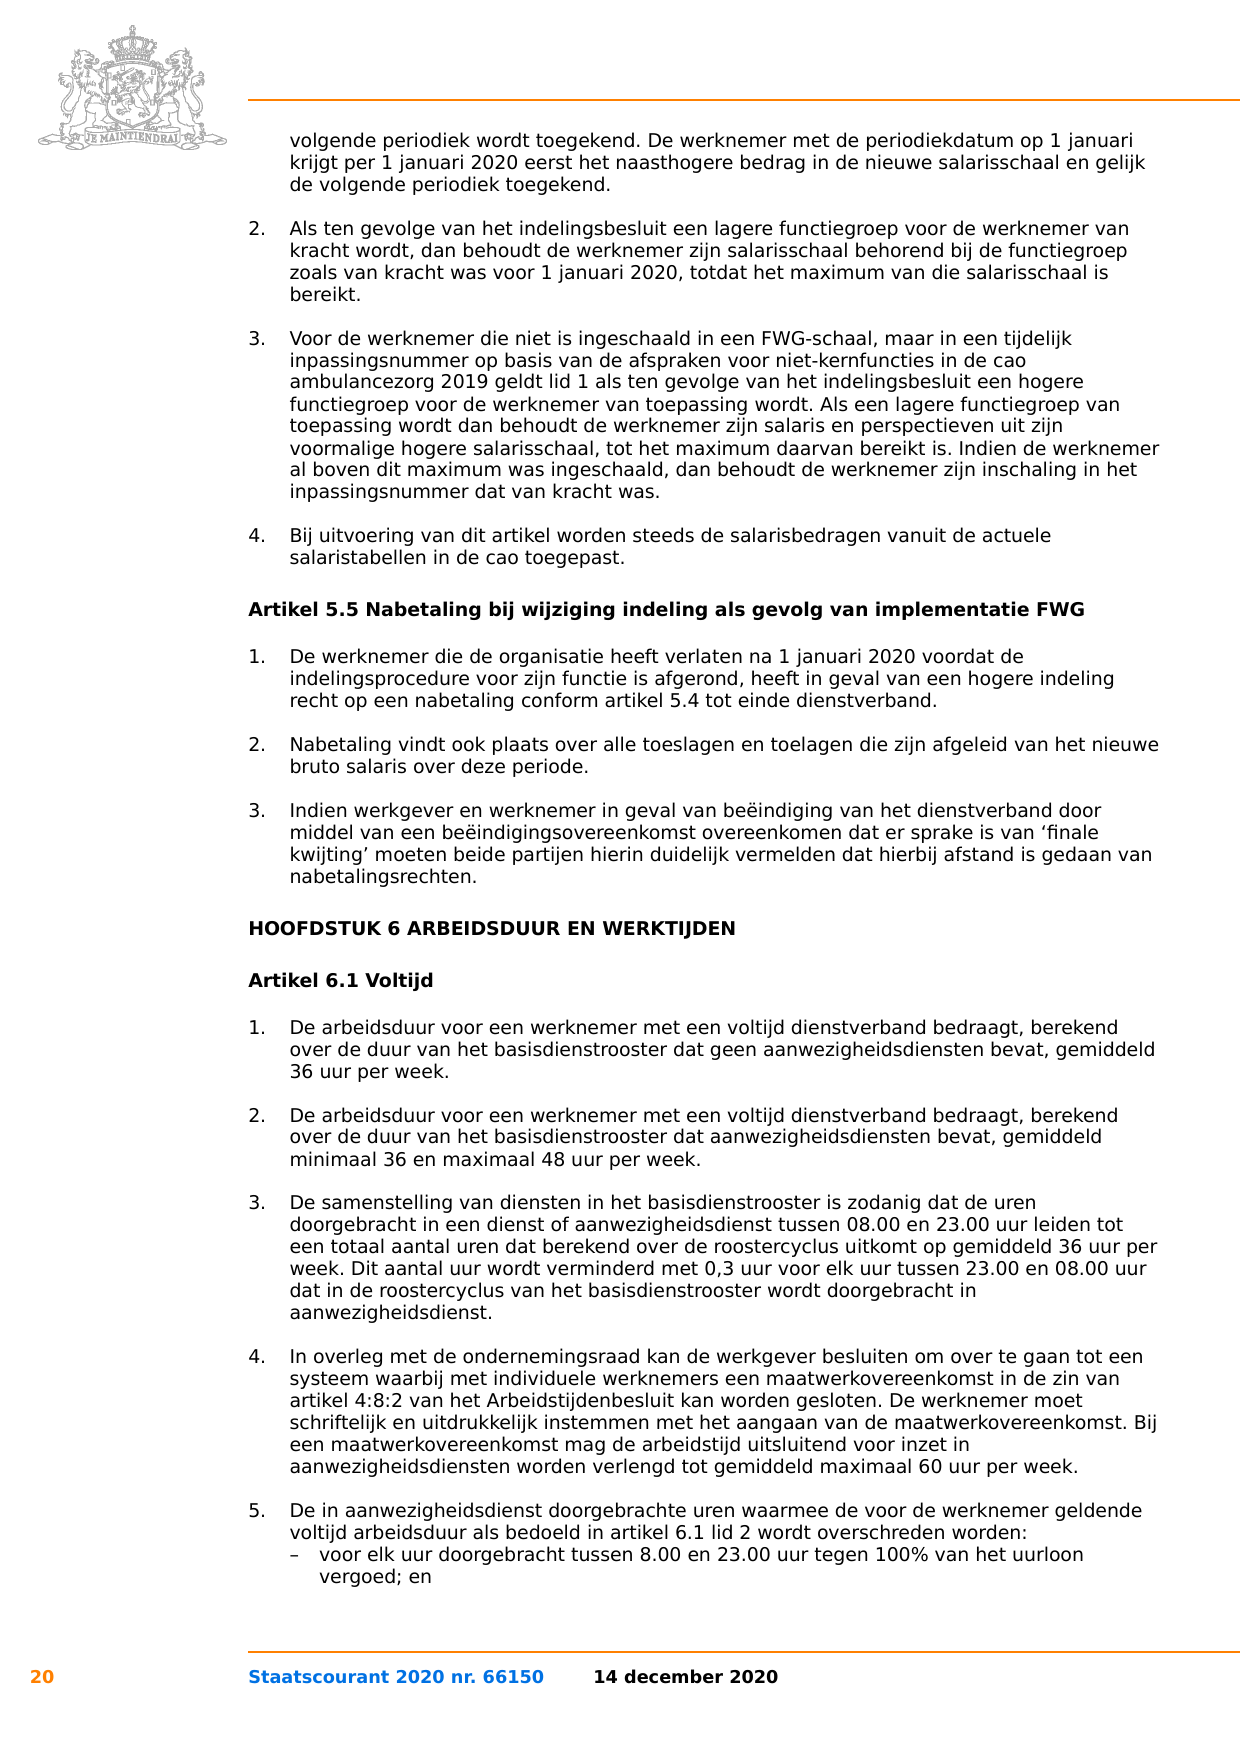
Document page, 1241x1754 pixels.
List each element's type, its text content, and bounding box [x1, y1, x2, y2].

text 3. De samenstelling van diensten in het basisdienstrooster is zodanig dat de uren doorgebracht in een dienst of aanwezigheidsdienst tussen 08.00 en 23.00 uur leiden tot een totaal aantal uren dat berekend over de roostercyclus uitkomt op gemiddeld 36 uur per week. Dit aantal uur wordt verminderd met 0,3 uur voor elk uur tussen 23.00 en 08.00 uur dat in de roostercyclus van het basisdienstrooster wordt doorgebracht in aanwezigheidsdienst. [248, 1192, 1163, 1324]
text 2. Nabetaling vindt ook plaats over alle toeslagen en toelagen die zijn afgeleid van het nieuwe bruto salaris over deze periode. [248, 734, 1163, 778]
text 1. De werknemer die de organisatie heeft verlaten na 1 januari 2020 voordat de indelingsprocedure voor zijn functie is afgerond, heeft in geval van een hogere indeling recht op een nabetaling conform artikel 5.4 tot einde dienstverband. [248, 646, 1163, 712]
text – voor elk uur doorgebracht tussen 8.00 en 23.00 uur tegen 100% van het uurloon vergoed; en [289, 1544, 1163, 1588]
text volgende periodiek wordt toegekend. De werknemer met de periodiekdatum op 1 januari krijgt per 1 januari 2020 eerst het naasthogere bedrag in de nieuwe salarisschaal en gelijk de volgende periodiek toegekend. [248, 130, 1163, 196]
text 2. Als ten gevolge van het indelingsbesluit een lagere functiegroep voor de werknemer van kracht wordt, dan behoudt de werknemer zijn salarisschaal behorend bij de functiegroep zoals van kracht was voor 1 januari 2020, totdat het maximum van die salarisschaal is bereikt. [248, 218, 1163, 306]
text 4. Bij uitvoering van dit artikel worden steeds de salarisbedragen vanuit de actuele salaristabellen in de cao toegepast. [248, 525, 1163, 569]
text 3. Voor de werknemer die niet is ingeschaald in een FWG-schaal, maar in een tijdelijk inpassingsnummer op basis van de afspraken voor niet-kernfuncties in de cao ambulancezorg 2019 geldt lid 1 als ten gevolge van het indelingsbesluit een hogere functiegroep voor de werknemer van toepassing wordt. Als een lagere functiegroep van toepassing wordt dan behoudt de werknemer zijn salaris en perspectieven uit zijn voormalige hogere salarisschaal, tot het maximum daarvan bereikt is. Indien de werknemer al boven dit maximum was ingeschaald, dan behoudt de werknemer zijn inschaling in het inpassingsnummer dat van kracht was. [248, 327, 1163, 503]
text 4. In overleg met de ondernemingsraad kan de werkgever besluiten om over te gaan tot een systeem waarbij met individuele werknemers een maatwerkovereenkomst in de zin van artikel 4:8:2 van het Arbeidstijdenbesluit kan worden gesloten. De werknemer moet schriftelijk en uitdrukkelijk instemmen met het aangaan van de maatwerkovereenkomst. Bij een maatwerkovereenkomst mag de arbeidstijd uitsluitend voor inzet in aanwezigheidsdiensten worden verlengd tot gemiddeld maximaal 60 uur per week. [248, 1346, 1163, 1478]
subtitle Artikel 6.1 Voltijd [248, 970, 1163, 992]
text 3. Indien werkgever en werknemer in geval van beëindiging van het dienstverband door middel van een beëindigingsovereenkomst overeenkomen dat er sprake is van ‘finale kwijting’ moeten beide partijen hierin duidelijk vermelden dat hierbij afstand is gedaan van nabetalingsrechten. [248, 800, 1163, 888]
subtitle HOOFDSTUK 6 ARBEIDSDUUR EN WERKTIJDEN [248, 918, 1163, 940]
subtitle Artikel 5.5 Nabetaling bij wijziging indeling als gevolg van implementatie FWG [248, 599, 1163, 621]
text 5. De in aanwezigheidsdienst doorgebrachte uren waarmee de voor de werknemer geldende voltijd arbeidsduur als bedoeld in artikel 6.1 lid 2 wordt overschreden worden: [248, 1500, 1163, 1544]
text 1. De arbeidsduur voor een werknemer met een voltijd dienstverband bedraagt, berekend over de duur van het basisdienstrooster dat geen aanwezigheidsdiensten bevat, gemiddeld 36 uur per week. [248, 1017, 1163, 1083]
picture [38, 25, 227, 150]
text 2. De arbeidsduur voor een werknemer met een voltijd dienstverband bedraagt, berekend over de duur van het basisdienstrooster dat aanwezigheidsdiensten bevat, gemiddeld minimaal 36 en maximaal 48 uur per week. [248, 1104, 1163, 1170]
